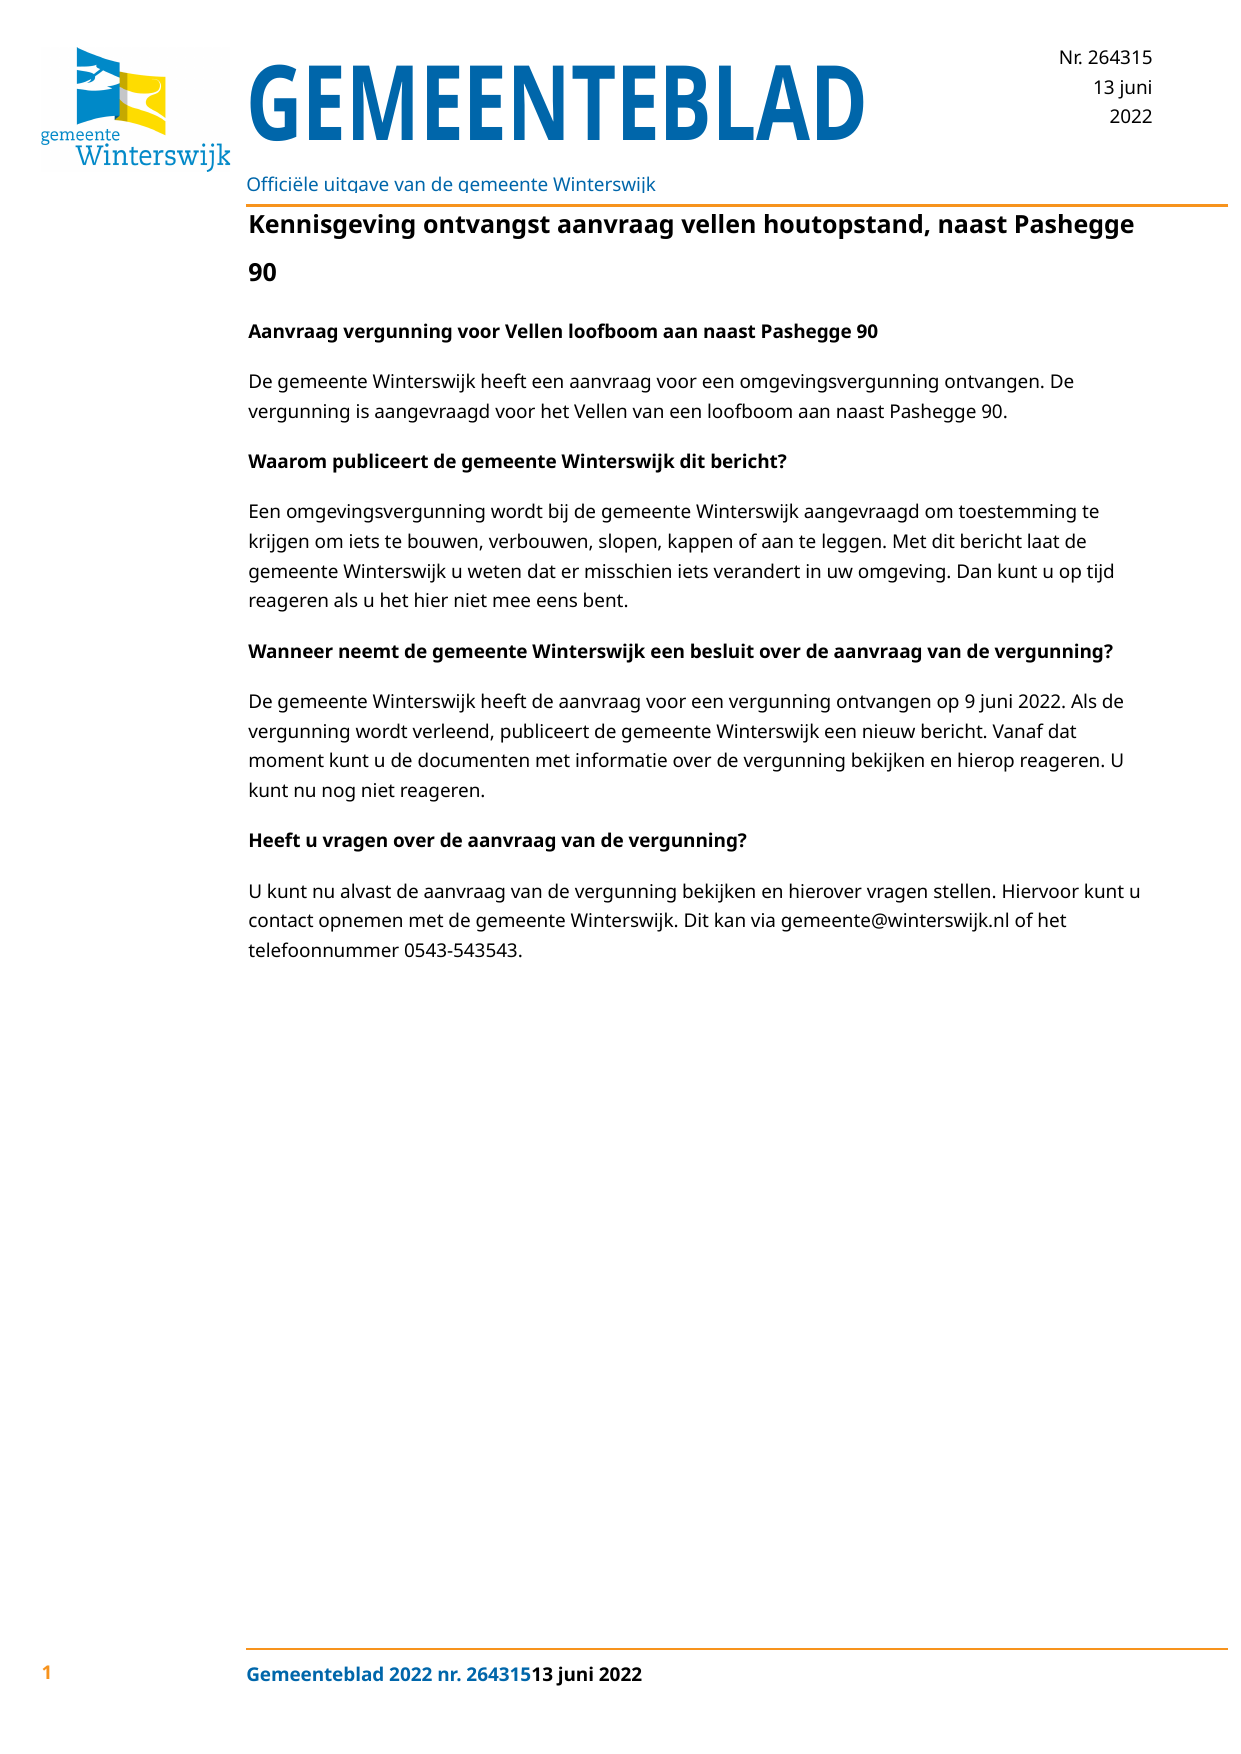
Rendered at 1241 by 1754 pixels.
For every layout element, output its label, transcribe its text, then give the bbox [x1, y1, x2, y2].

text Wanneer neemt de gemeente Winterswijk een besluit over de aanvraag van de vergunning? [248, 638, 1152, 664]
picture [225, 153, 231, 162]
text Aanvraag vergunning voor Vellen loofboom aan naast Pashegge 90 [248, 318, 1152, 344]
text Waarom publiceert de gemeente Winterswijk dit bericht? [248, 448, 1152, 474]
picture [41, 47, 231, 172]
text De gemeente Winterswijk heeft een aanvraag voor een omgevingsvergunning ontvangen. De vergunning is aangevraagd voor het Vellen van een loofboom aan naast Pashegge 90. [248, 368, 1152, 424]
text Een omgevingsvergunning wordt bij de gemeente Winterswijk aangevraagd om toestemming te krijgen om iets te bouwen, verbouwen, slopen, kappen of aan te leggen. Met dit bericht laat de gemeente Winterswijk u weten dat er misschien iets verandert in uw omgeving. Dan kunt u op tijd reageren als u het hier niet mee eens bent. [248, 499, 1152, 613]
text U kunt nu alvast de aanvraag van de vergunning bekijken en hierover vragen stellen. Hiervoor kunt u contact opnemen met de gemeente Winterswijk. Dit kan via gemeente@winterswijk.nl of het telefoonnummer 0543-543543. [248, 878, 1152, 963]
text Kennisgeving ontvangst aanvraag vellen houtopstand, naast Pashegge 90 [248, 207, 1152, 288]
text De gemeente Winterswijk heeft de aanvraag voor een vergunning ontvangen op 9 juni 2022. Als de vergunning wordt verleend, publiceert de gemeente Winterswijk een nieuw bericht. Vanaf dat moment kunt u de documenten met informatie over de vergunning bekijken en hierop reageren. U kunt nu nog niet reageren. [248, 688, 1152, 803]
text Heeft u vragen over de aanvraag van de vergunning? [248, 827, 1152, 853]
